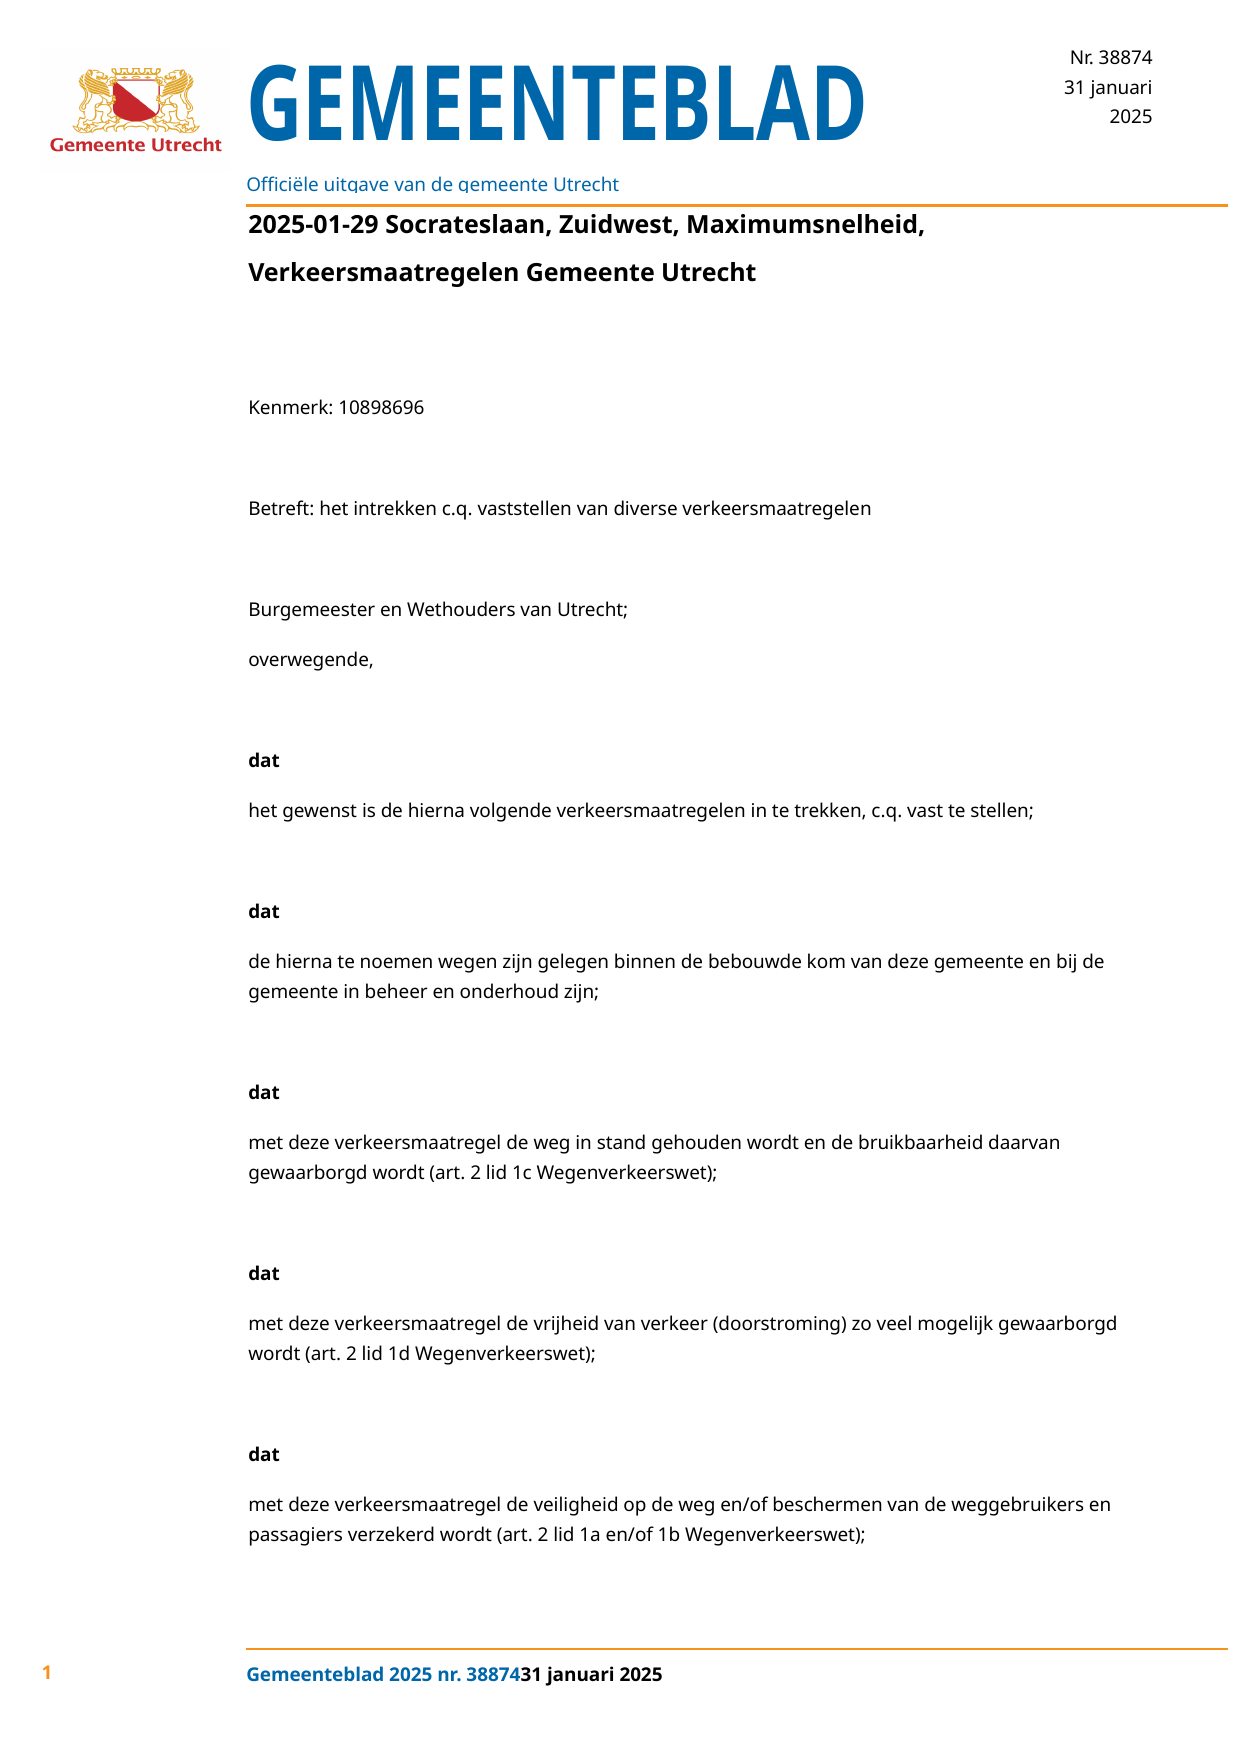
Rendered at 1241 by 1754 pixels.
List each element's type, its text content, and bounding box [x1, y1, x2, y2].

text dat [248, 1260, 1152, 1286]
text het gewenst is de hierna volgende verkeersmaatregelen in te trekken, c.q. vast te stellen; [248, 797, 1152, 823]
text dat [248, 898, 1152, 924]
text overwegende, [248, 646, 1152, 672]
text de hierna te noemen wegen zijn gelegen binnen de bebouwde kom van deze gemeente en bij de gemeente in beheer en onderhoud zijn; [248, 949, 1152, 1004]
text 2025-01-29 Socrateslaan, Zuidwest, Maximumsnelheid, Verkeersmaatregelen Gemeente Utrecht [248, 207, 1152, 288]
picture [41, 47, 231, 172]
text met deze verkeersmaatregel de vrijheid van verkeer (doorstroming) zo veel mogelijk gewaarborgd wordt (art. 2 lid 1d Wegenverkeerswet); [248, 1310, 1152, 1366]
text dat [248, 1079, 1152, 1105]
text met deze verkeersmaatregel de weg in stand gehouden wordt en de bruikbaarheid daarvan gewaarborgd wordt (art. 2 lid 1c Wegenverkeerswet); [248, 1129, 1152, 1185]
text met deze verkeersmaatregel de veiligheid op de weg en/of beschermen van de weggebruikers en passagiers verzekerd wordt (art. 2 lid 1a en/of 1b Wegenverkeerswet); [248, 1491, 1152, 1546]
text Kenmerk: 10898696 [248, 394, 1152, 420]
text Betreft: het intrekken c.q. vaststellen van diverse verkeersmaatregelen [248, 495, 1152, 521]
text Burgemeester en Wethouders van Utrecht; [248, 596, 1152, 621]
text dat [248, 1441, 1152, 1466]
text dat [248, 747, 1152, 773]
